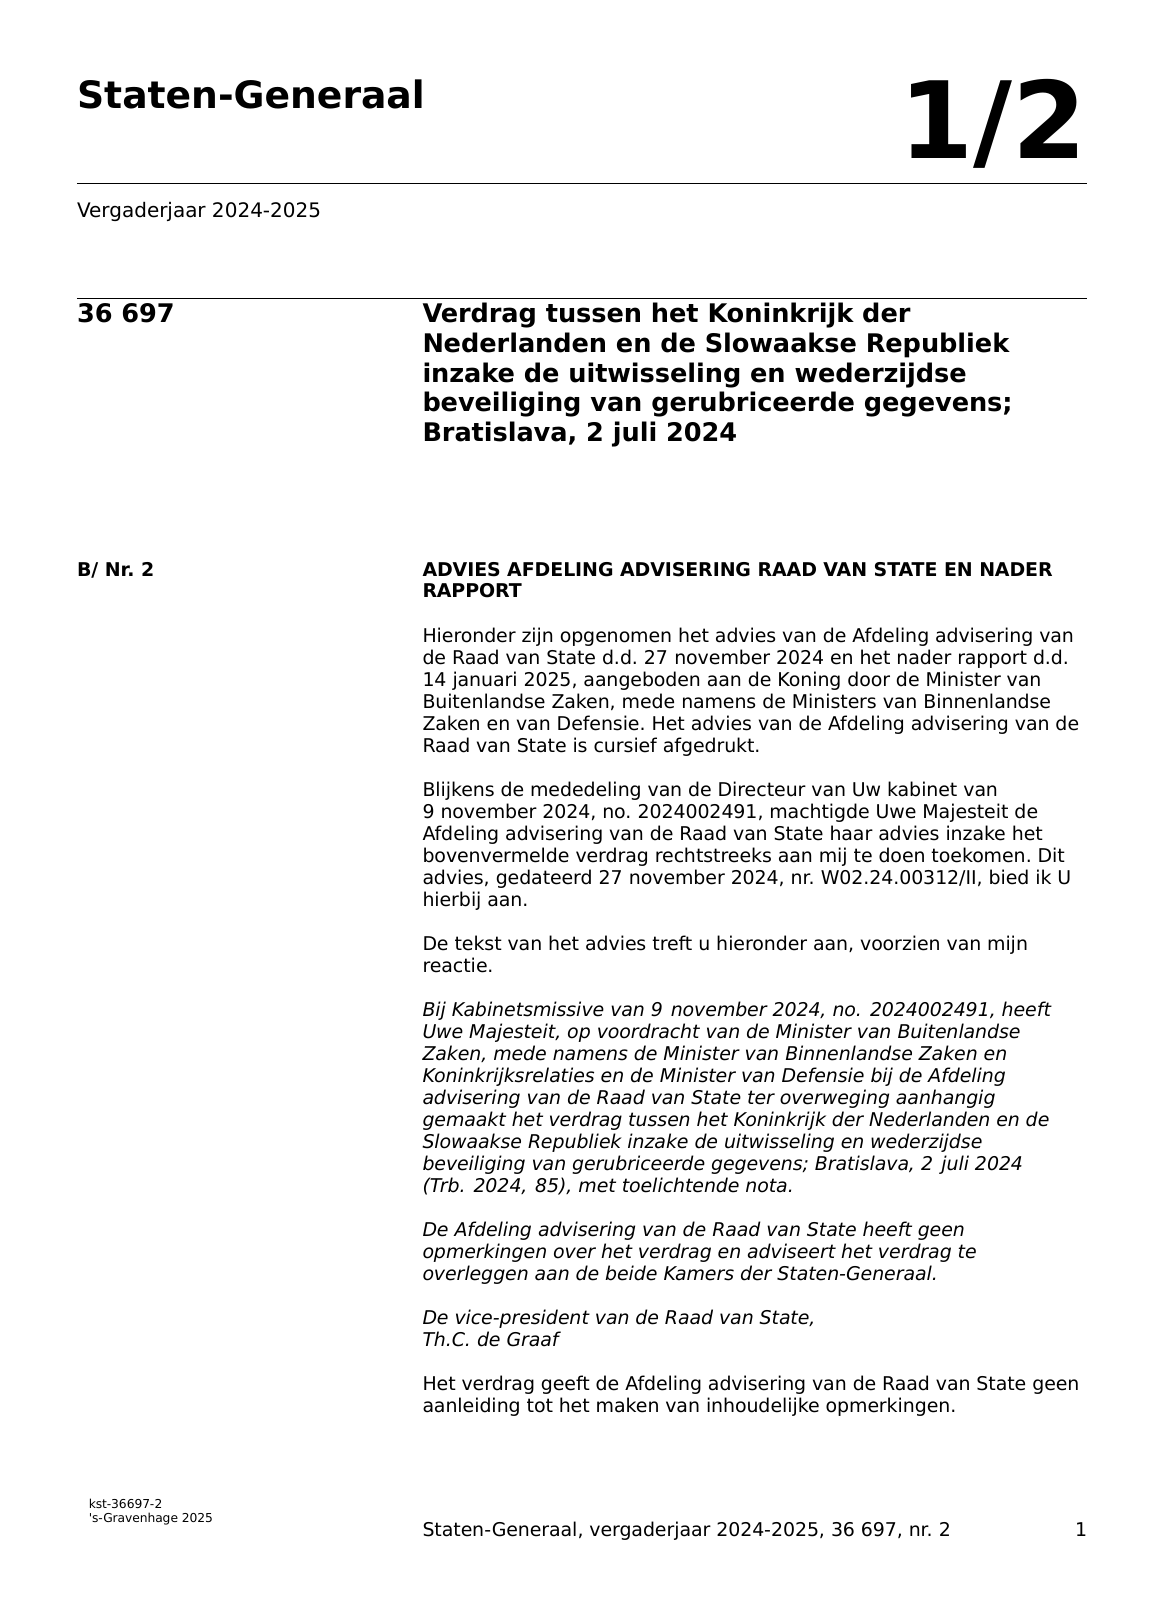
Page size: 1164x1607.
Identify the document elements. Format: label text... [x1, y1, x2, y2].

subtitle 36 697 Verdrag tussen het Koninkrijk der Nederlanden en de Slowaakse Republiek inzake de uitwisseling en wederzijdse beveiliging van gerubriceerde gegevens; Bratislava, 2 juli 2024 [77, 299, 1087, 447]
text Het verdrag geeft de Afdeling advisering van de Raad van State geen aanleiding tot het maken van inhoudelijke opmerkingen. [422, 1373, 1087, 1417]
text De tekst van het advies treft u hieronder aan, voorzien van mijn reactie. [422, 933, 1087, 977]
table_header 1/2 [886, 59, 1087, 183]
text Blijkens de mededeling van de Directeur van Uw kabinet van 9 november 2024, no. 2024002491, machtigde Uwe Majesteit de Afdeling advisering van de Raad van State haar advies inzake het bovenvermelde verdrag rechtstreeks aan mij te doen toekomen. Dit advies, gedateerd 27 november 2024, nr. W02.24.00312/II, bied ik U hierbij aan. [422, 779, 1087, 911]
text Bij Kabinetsmissive van 9 november 2024, no. 2024002491, heeft Uwe Majesteit, op voordracht van de Minister van Buitenlandse Zaken, mede namens de Minister van Binnenlandse Zaken en Koninkrijksrelaties en de Minister van Defensie bij de Afdeling advisering van de Raad van State ter overweging aanhangig gemaakt het verdrag tussen het Koninkrijk der Nederlanden en de Slowaakse Republiek inzake de uitwisseling en wederzijdse beveiliging van gerubriceerde gegevens; Bratislava, 2 juli 2024 (Trb. 2024, 85), met toelichtende nota. [422, 999, 1087, 1197]
text kst-36697-2 [88, 1497, 323, 1511]
text Th.C. de Graaf [422, 1329, 1087, 1351]
table_header Staten-Generaal [77, 59, 886, 183]
text De Afdeling advisering van de Raad van State heeft geen opmerkingen over het verdrag en adviseert het verdrag te overleggen aan de beide Kamers der Staten-Generaal. [422, 1219, 1087, 1285]
table_cell Vergaderjaar 2024-2025 [77, 184, 1087, 298]
text De vice-president van de Raad van State, [422, 1307, 1087, 1329]
text Hieronder zijn opgenomen het advies van de Afdeling advisering van de Raad van State d.d. 27 november 2024 en het nader rapport d.d. 14 januari 2025, aangeboden aan de Koning door de Minister van Buitenlandse Zaken, mede namens de Ministers van Binnenlandse Zaken en van Defensie. Het advies van de Afdeling advisering van de Raad van State is cursief afgedrukt. [422, 624, 1087, 756]
text 's-Gravenhage 2025 [88, 1511, 323, 1525]
subtitle B/ Nr. 2 ADVIES AFDELING ADVISERING RAAD VAN STATE EN NADER RAPPORT [77, 558, 1087, 602]
